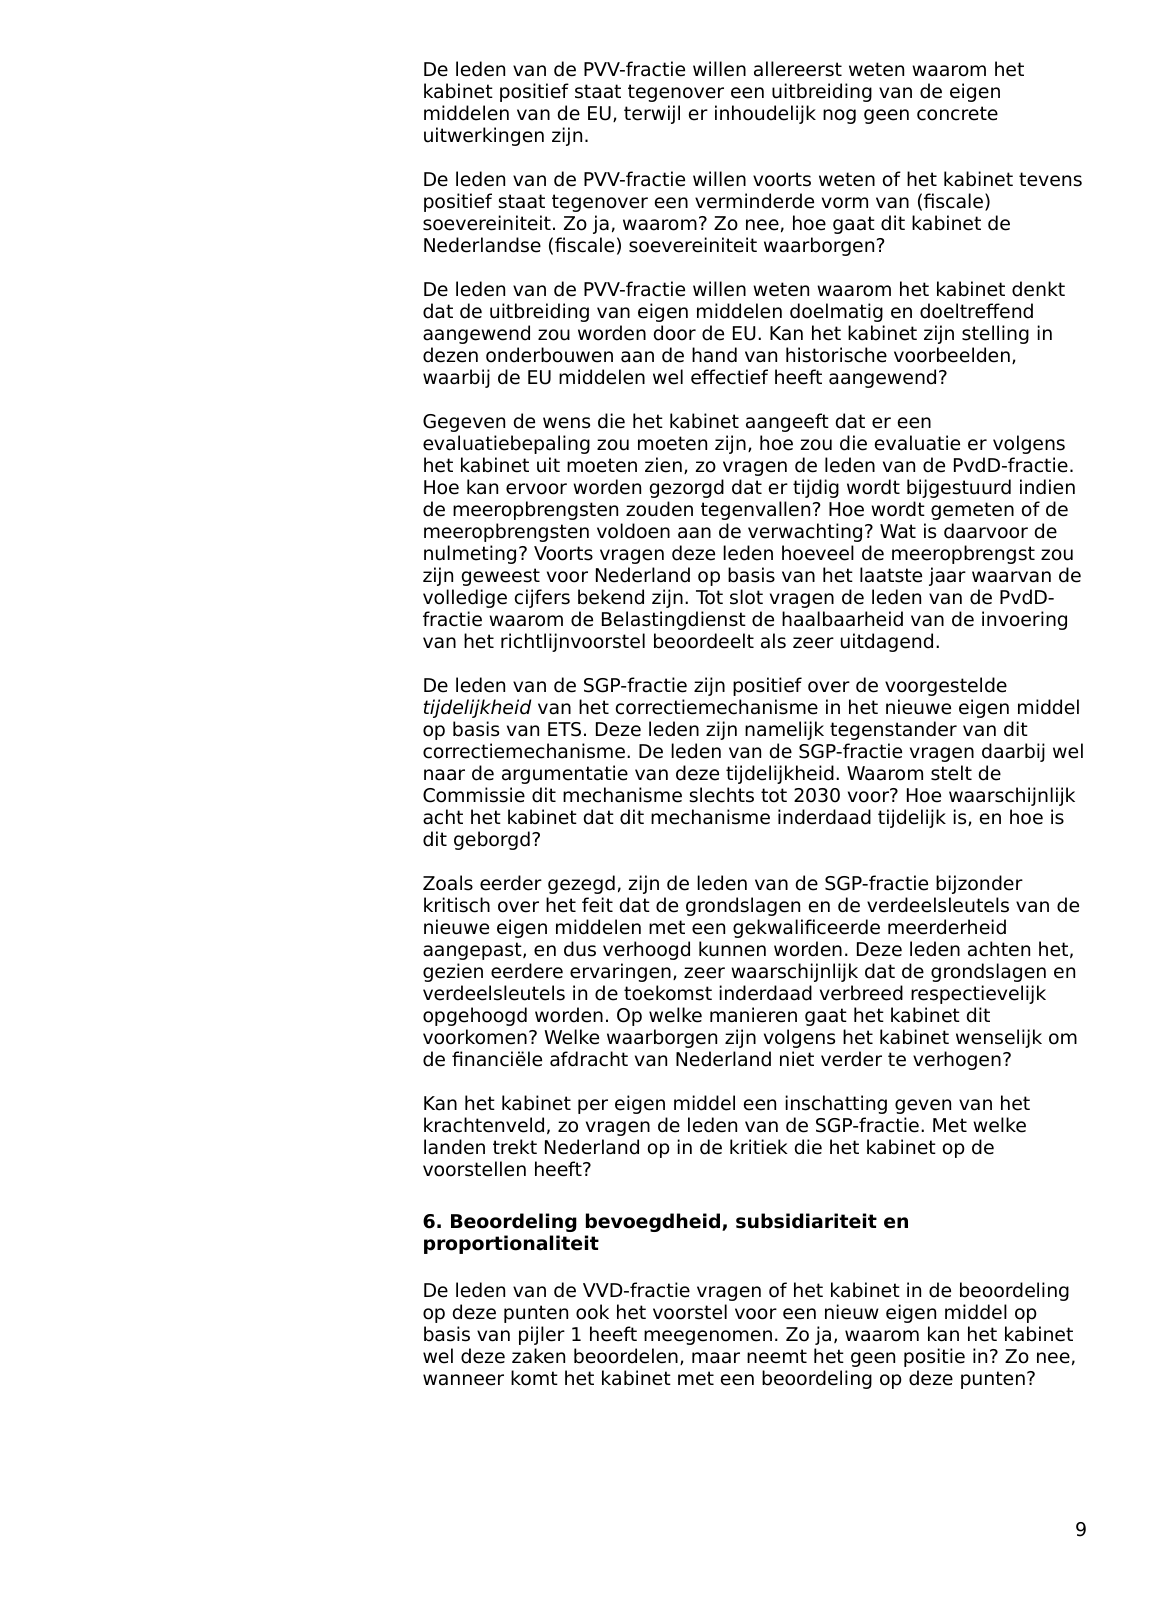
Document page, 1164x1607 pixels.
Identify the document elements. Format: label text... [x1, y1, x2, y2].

text Gegeven de wens die het kabinet aangeeft dat er een evaluatiebepaling zou moeten zijn, hoe zou die evaluatie er volgens het kabinet uit moeten zien, zo vragen de leden van de PvdD-fractie. Hoe kan ervoor worden gezorgd dat er tijdig wordt bijgestuurd indien de meeropbrengsten zouden tegenvallen? Hoe wordt gemeten of de meeropbrengsten voldoen aan de verwachting? Wat is daarvoor de nulmeting? Voorts vragen deze leden hoeveel de meeropbrengst zou zijn geweest voor Nederland op basis van het laatste jaar waarvan de volledige cijfers bekend zijn. Tot slot vragen de leden van de PvdD-fractie waarom de Belastingdienst de haalbaarheid van de invoering van het richtlijnvoorstel beoordeelt als zeer uitdagend. [422, 411, 1087, 653]
text Kan het kabinet per eigen middel een inschatting geven van het krachtenveld, zo vragen de leden van de SGP-fractie. Met welke landen trekt Nederland op in de kritiek die het kabinet op de voorstellen heeft? [422, 1093, 1087, 1181]
text De leden van de PVV-fractie willen voorts weten of het kabinet tevens positief staat tegenover een verminderde vorm van (fiscale) soevereiniteit. Zo ja, waarom? Zo nee, hoe gaat dit kabinet de Nederlandse (fiscale) soevereiniteit waarborgen? [422, 169, 1087, 257]
text De leden van de VVD-fractie vragen of het kabinet in de beoordeling op deze punten ook het voorstel voor een nieuw eigen middel op basis van pijler 1 heeft meegenomen. Zo ja, waarom kan het kabinet wel deze zaken beoordelen, maar neemt het geen positie in? Zo nee, wanneer komt het kabinet met een beoordeling op deze punten? [422, 1280, 1087, 1390]
text De leden van de PVV-fractie willen allereerst weten waarom het kabinet positief staat tegenover een uitbreiding van de eigen middelen van de EU, terwijl er inhoudelijk nog geen concrete uitwerkingen zijn. [422, 59, 1087, 147]
text De leden van de SGP-fractie zijn positief over de voorgestelde tijdelijkheid van het correctiemechanisme in het nieuwe eigen middel op basis van ETS. Deze leden zijn namelijk tegenstander van dit correctiemechanisme. De leden van de SGP-fractie vragen daarbij wel naar de argumentatie van deze tijdelijkheid. Waarom stelt de Commissie dit mechanisme slechts tot 2030 voor? Hoe waarschijnlijk acht het kabinet dat dit mechanisme inderdaad tijdelijk is, en hoe is dit geborgd? [422, 675, 1087, 851]
subtitle 6. Beoordeling bevoegdheid, subsidiariteit en proportionaliteit [422, 1211, 1087, 1255]
text Zoals eerder gezegd, zijn de leden van de SGP-fractie bijzonder kritisch over het feit dat de grondslagen en de verdeelsleutels van de nieuwe eigen middelen met een gekwalificeerde meerderheid aangepast, en dus verhoogd kunnen worden. Deze leden achten het, gezien eerdere ervaringen, zeer waarschijnlijk dat de grondslagen en verdeelsleutels in de toekomst inderdaad verbreed respectievelijk opgehoogd worden. Op welke manieren gaat het kabinet dit voorkomen? Welke waarborgen zijn volgens het kabinet wenselijk om de financiële afdracht van Nederland niet verder te verhogen? [422, 873, 1087, 1071]
text De leden van de PVV-fractie willen weten waarom het kabinet denkt dat de uitbreiding van eigen middelen doelmatig en doeltreffend aangewend zou worden door de EU. Kan het kabinet zijn stelling in dezen onderbouwen aan de hand van historische voorbeelden, waarbij de EU middelen wel effectief heeft aangewend? [422, 279, 1087, 389]
